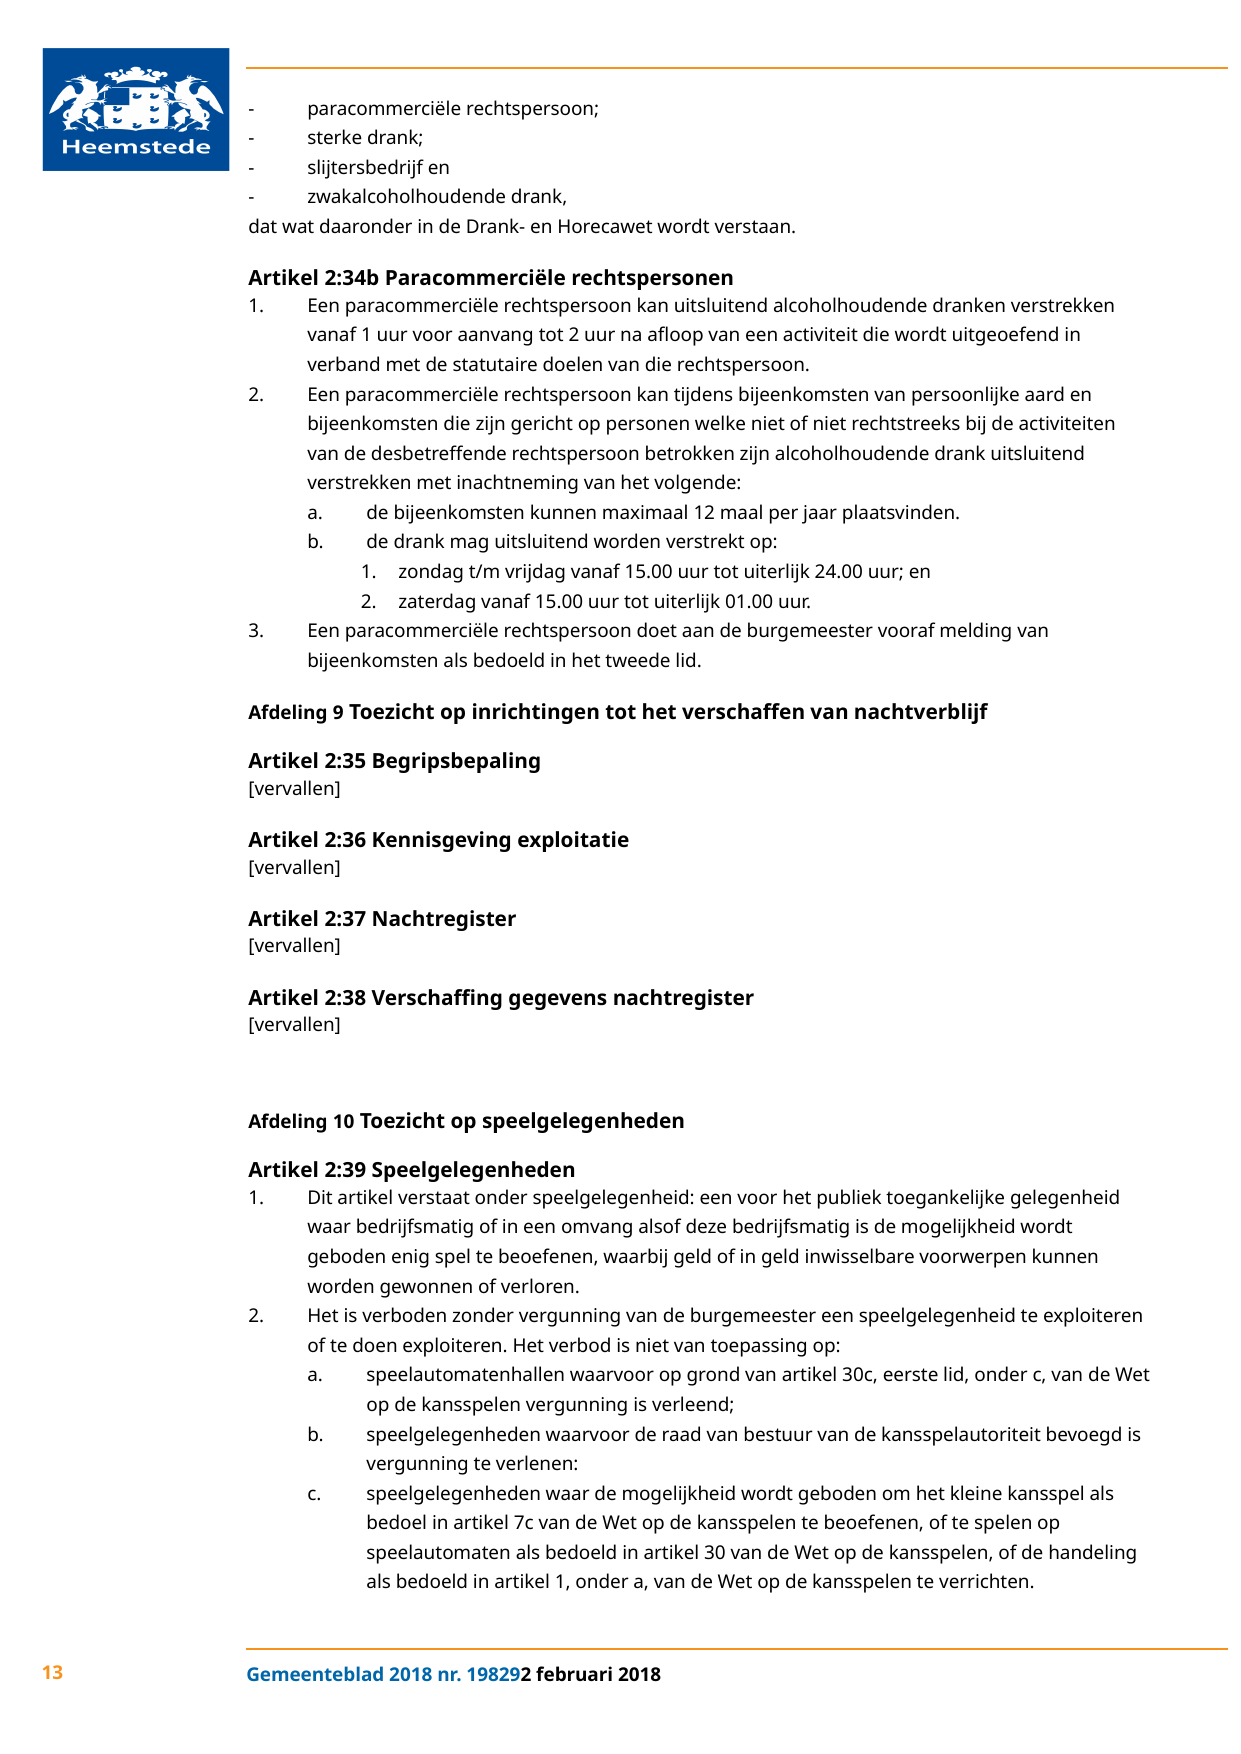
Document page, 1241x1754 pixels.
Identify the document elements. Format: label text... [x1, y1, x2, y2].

list Een paracommerciële rechtspersoon kan uitsluitend alcoholhoudende dranken verstrekken vanaf 1 uur voor aanvang tot 2 uur na afloop van een activiteit die wordt uitgeoefend in verband met de statutaire doelen van die rechtspersoon. [248, 292, 1152, 377]
text [vervallen] [248, 854, 1152, 879]
list speelgelegenheden waar de mogelijkheid wordt geboden om het kleine kansspel als bedoel in artikel 7c van de Wet op de kansspelen te beoefenen, of te spelen op speelautomaten als bedoeld in artikel 30 van de Wet op de kansspelen, of de handeling als bedoeld in artikel 1, onder a, van de Wet op de kansspelen te verrichten. [307, 1480, 1152, 1594]
text Artikel 2:39 Speelgelegenheden [248, 1156, 1152, 1184]
text Artikel 2:35 Begripsbepaling [248, 747, 1152, 775]
list speelautomatenhallen waarvoor op grond van artikel 30c, eerste lid, onder c, van de Wet op de kansspelen vergunning is verleend; [307, 1362, 1152, 1417]
list speelgelegenheden waarvoor de raad van bestuur van de kansspelautoriteit bevoegd is vergunning te verlenen: [307, 1421, 1152, 1476]
list Het is verboden zonder vergunning van de burgemeester een speelgelegenheid te exploiteren of te doen exploiteren. Het verbod is niet van toepassing op: [248, 1302, 1152, 1358]
list zwakalcoholhoudende drank, [248, 183, 1152, 209]
list sterke drank; [248, 124, 1152, 150]
picture [41, 47, 231, 172]
list zondag t/m vrijdag vanaf 15.00 uur tot uiterlijk 24.00 uur; en [361, 558, 1152, 584]
list slijtersbedrijf en [248, 154, 1152, 180]
text [vervallen] [248, 1012, 1152, 1037]
list Een paracommerciële rechtspersoon kan tijdens bijeenkomsten van persoonlijke aard en bijeenkomsten die zijn gericht op personen welke niet of niet rechtstreeks bij de activiteiten van de desbetreffende rechtspersoon betrokken zijn alcoholhoudende drank uitsluitend verstrekken met inachtneming van het volgende: [248, 381, 1152, 495]
text Artikel 2:38 Verschaffing gegevens nachtregister [248, 983, 1152, 1012]
list de bijeenkomsten kunnen maximaal 12 maal per jaar plaatsvinden. [307, 499, 1152, 525]
text Artikel 2:37 Nachtregister [248, 904, 1152, 933]
text [vervallen] [248, 933, 1152, 958]
text Afdeling 10 Toezicht op speelgelegenheden [248, 1106, 1152, 1135]
list paracommerciële rechtspersoon; [248, 95, 1152, 121]
list de drank mag uitsluitend worden verstrekt op: [307, 529, 1152, 554]
text dat wat daaronder in de Drank- en Horecawet wordt verstaan. [248, 213, 1152, 239]
list Dit artikel verstaat onder speelgelegenheid: een voor het publiek toegankelijke gelegenheid waar bedrijfsmatig of in een omvang alsof deze bedrijfsmatig is de mogelijkheid wordt geboden enig spel te beoefenen, waarbij geld of in geld inwisselbare voorwerpen kunnen worden gewonnen of verloren. [248, 1184, 1152, 1298]
text [vervallen] [248, 775, 1152, 801]
text Afdeling 9 Toezicht op inrichtingen tot het verschaffen van nachtverblijf [248, 697, 1152, 726]
text Artikel 2:34b Paracommerciële rechtspersonen [248, 263, 1152, 292]
list zaterdag vanaf 15.00 uur tot uiterlijk 01.00 uur. [361, 588, 1152, 613]
text Artikel 2:36 Kennisgeving exploitatie [248, 825, 1152, 854]
list Een paracommerciële rechtspersoon doet aan de burgemeester vooraf melding van bijeenkomsten als bedoeld in het tweede lid. [248, 617, 1152, 673]
